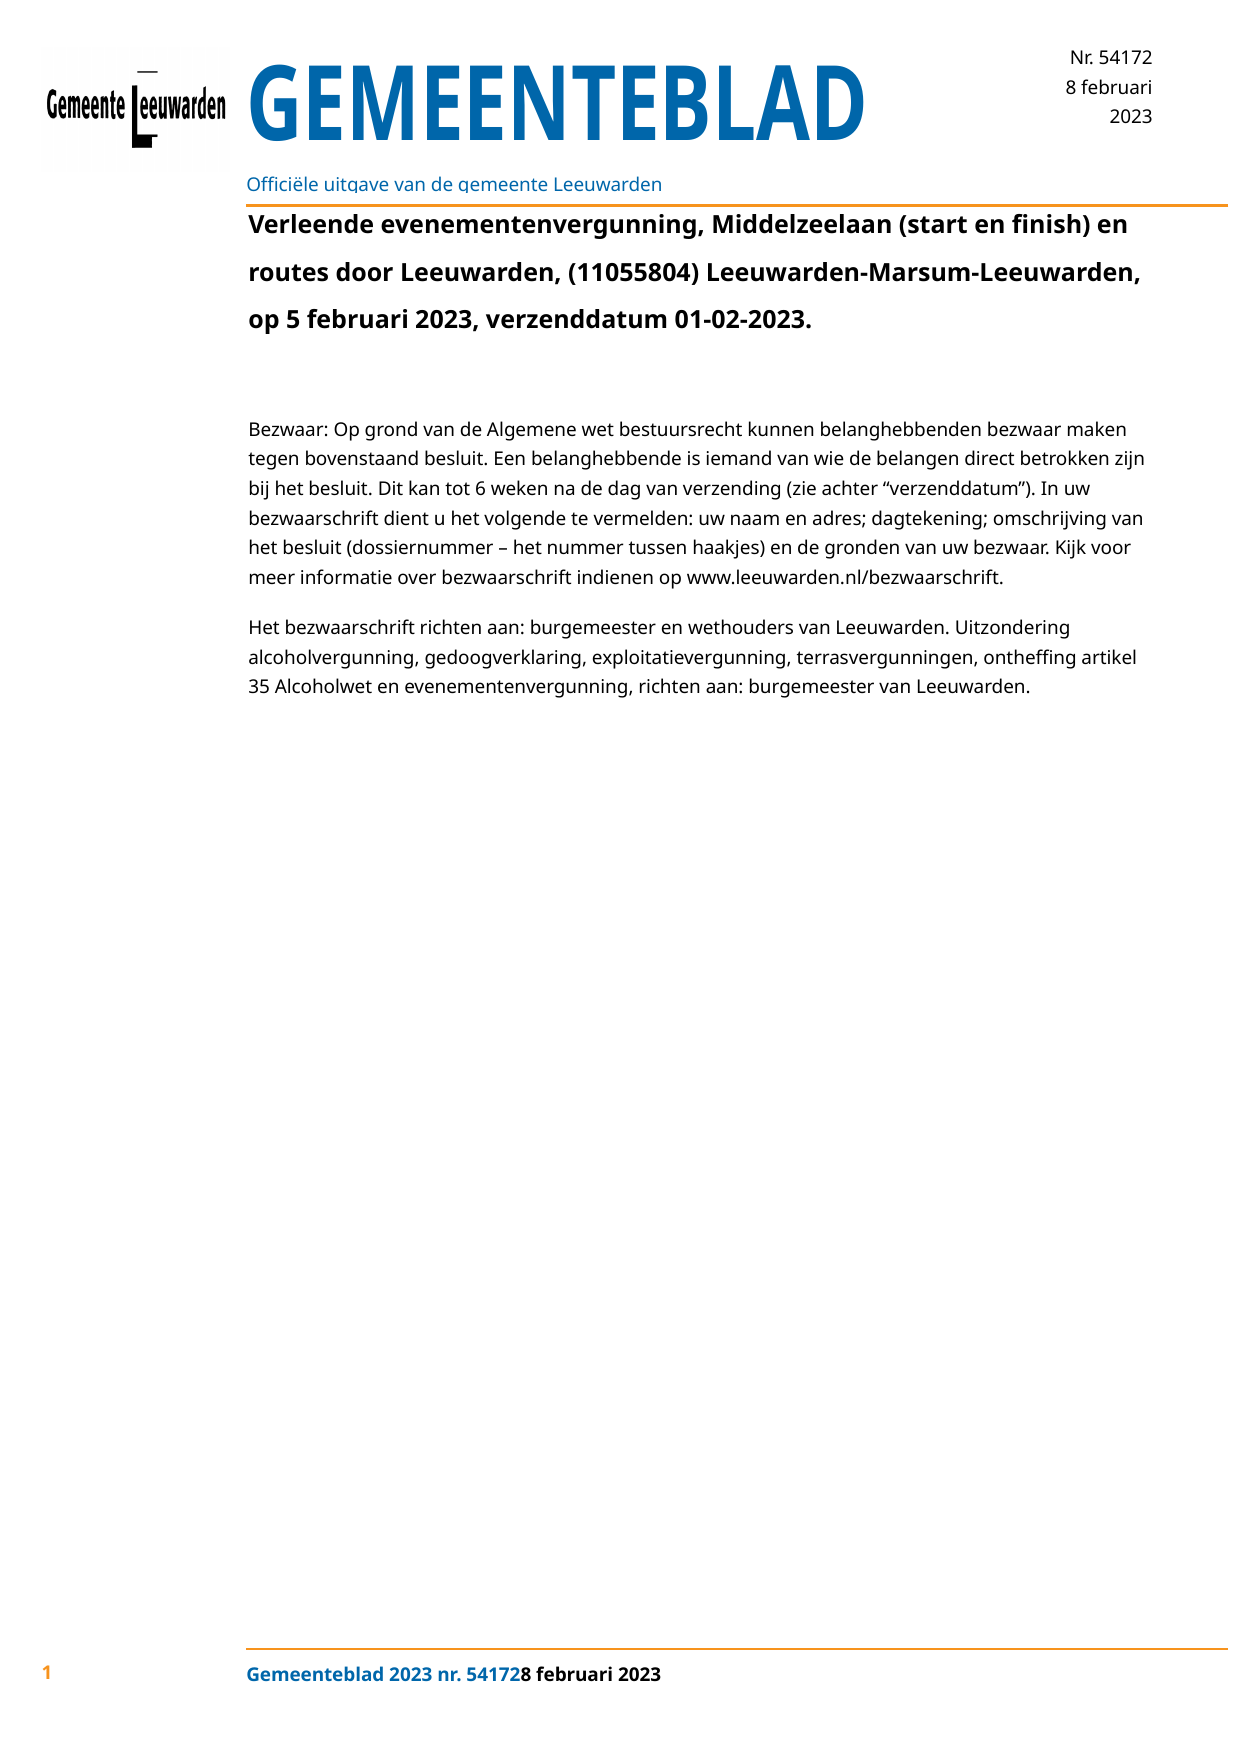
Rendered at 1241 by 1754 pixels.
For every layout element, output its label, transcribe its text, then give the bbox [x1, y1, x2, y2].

text Het bezwaarschrift richten aan: burgemeester en wethouders van Leeuwarden. Uitzondering alcoholvergunning, gedoogverklaring, exploitatievergunning, terrasvergunningen, ontheffing artikel 35 Alcoholwet en evenementenvergunning, richten aan: burgemeester van Leeuwarden. [248, 614, 1152, 699]
text Bezwaar: Op grond van de Algemene wet bestuursrecht kunnen belanghebbenden bezwaar maken tegen bovenstaand besluit. Een belanghebbende is iemand van wie de belangen direct betrokken zijn bij het besluit. Dit kan tot 6 weken na de dag van verzending (zie achter “verzenddatum”). In uw bezwaarschrift dient u het volgende te vermelden: uw naam en adres; dagtekening; omschrijving van het besluit (dossiernummer – het nummer tussen haakjes) en de gronden van uw bezwaar. Kijk voor meer informatie over bezwaarschrift indienen op www.leeuwarden.nl/bezwaarschrift. [248, 416, 1152, 589]
text Verleende evenementenvergunning, Middelzeelaan (start en finish) en routes door Leeuwarden, (11055804) Leeuwarden-Marsum-Leeuwarden, op 5 februari 2023, verzenddatum 01-02-2023. [248, 207, 1152, 336]
picture [41, 47, 231, 172]
